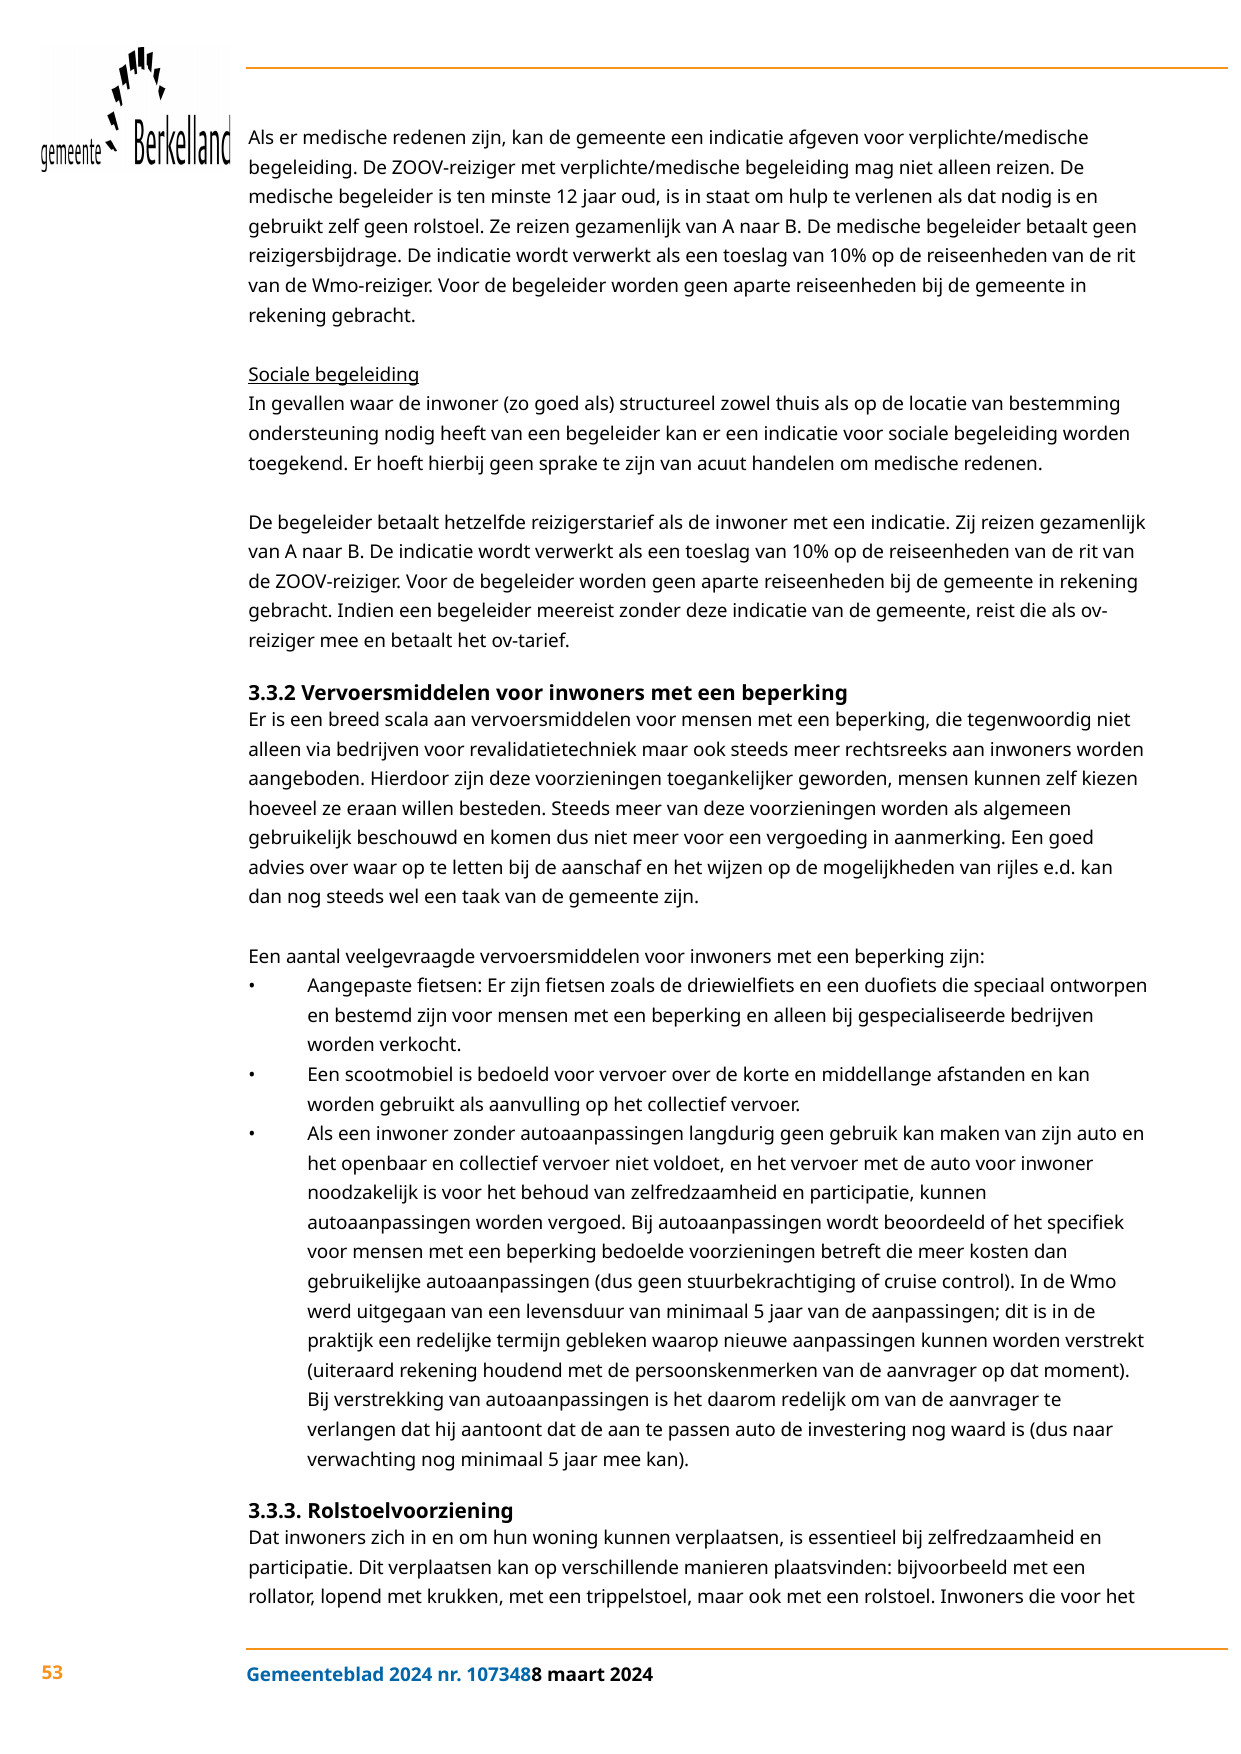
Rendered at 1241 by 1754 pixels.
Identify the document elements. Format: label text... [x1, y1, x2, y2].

text Dat inwoners zich in en om hun woning kunnen verplaatsen, is essentieel bij zelfredzaamheid en participatie. Dit verplaatsen kan op verschillende manieren plaatsvinden: bijvoorbeeld met een rollator, lopend met krukken, met een trippelstoel, maar ook met een rolstoel. Inwoners die voor het [248, 1524, 1152, 1609]
text 3.3.3. Rolstoelvoorziening [248, 1496, 1152, 1524]
text De begeleider betaalt hetzelfde reizigerstarief als de inwoner met een indicatie. Zij reizen gezamenlijk van A naar B. De indicatie wordt verwerkt als een toeslag van 10% op de reiseenheden van de rit van de ZOOV-reiziger. Voor de begeleider worden geen aparte reiseenheden bij de gemeente in rekening gebracht. Indien een begeleider meereist zonder deze indicatie van de gemeente, reist die als ov-reiziger mee en betaalt het ov-tarief. [248, 509, 1152, 653]
text Als er medische redenen zijn, kan de gemeente een indicatie afgeven voor verplichte/medische begeleiding. De ZOOV-reiziger met verplichte/medische begeleiding mag niet alleen reizen. De medische begeleider is ten minste 12 jaar oud, is in staat om hulp te verlenen als dat nodig is en gebruikt zelf geen rolstoel. Ze reizen gezamenlijk van A naar B. De medische begeleider betaalt geen reizigersbijdrage. De indicatie wordt verwerkt als een toeslag van 10% op de reiseenheden van de rit van de Wmo-reiziger. Voor de begeleider worden geen aparte reiseenheden bij de gemeente in rekening gebracht. [248, 124, 1152, 328]
picture [41, 47, 231, 172]
list Aangepaste fietsen: Er zijn fietsen zoals de driewielfiets en een duofiets die speciaal ontworpen en bestemd zijn voor mensen met een beperking en alleen bij gespecialiseerde bedrijven worden verkocht. [248, 972, 1152, 1057]
list Als een inwoner zonder autoaanpassingen langdurig geen gebruik kan maken van zijn auto en het openbaar en collectief vervoer niet voldoet, en het vervoer met de auto voor inwoner noodzakelijk is voor het behoud van zelfredzaamheid en participatie, kunnen autoaanpassingen worden vergoed. Bij autoaanpassingen wordt beoordeeld of het specifiek voor mensen met een beperking bedoelde voorzieningen betreft die meer kosten dan gebruikelijke autoaanpassingen (dus geen stuurbekrachtiging of cruise control). In de Wmo werd uitgegaan van een levensduur van minimaal 5 jaar van de aanpassingen; dit is in de praktijk een redelijke termijn gebleken waarop nieuwe aanpassingen kunnen worden verstrekt (uiteraard rekening houdend met de persoonskenmerken van de aanvrager op dat moment). Bij verstrekking van autoaanpassingen is het daarom redelijk om van de aanvrager te verlangen dat hij aantoont dat de aan te passen auto de investering nog waard is (dus naar verwachting nog minimaal 5 jaar mee kan). [248, 1120, 1152, 1471]
text Een aantal veelgevraagde vervoersmiddelen voor inwoners met een beperking zijn: [248, 943, 1152, 968]
text Sociale begeleiding [248, 361, 1152, 387]
list Een scootmobiel is bedoeld voor vervoer over de korte en middellange afstanden en kan worden gebruikt als aanvulling op het collectief vervoer. [248, 1061, 1152, 1116]
text Er is een breed scala aan vervoersmiddelen voor mensen met een beperking, die tegenwoordig niet alleen via bedrijven voor revalidatietechniek maar ook steeds meer rechtsreeks aan inwoners worden aangeboden. Hierdoor zijn deze voorzieningen toegankelijker geworden, mensen kunnen zelf kiezen hoeveel ze eraan willen besteden. Steeds meer van deze voorzieningen worden als algemeen gebruikelijk beschouwd en komen dus niet meer voor een vergoeding in aanmerking. Een goed advies over waar op te letten bij de aanschaf en het wijzen op de mogelijkheden van rijles e.d. kan dan nog steeds wel een taak van de gemeente zijn. [248, 706, 1152, 909]
text 3.3.2 Vervoersmiddelen voor inwoners met een beperking [248, 678, 1152, 706]
text In gevallen waar de inwoner (zo goed als) structureel zowel thuis als op de locatie van bestemming ondersteuning nodig heeft van een begeleider kan er een indicatie voor sociale begeleiding worden toegekend. Er hoeft hierbij geen sprake te zijn van acuut handelen om medische redenen. [248, 391, 1152, 476]
